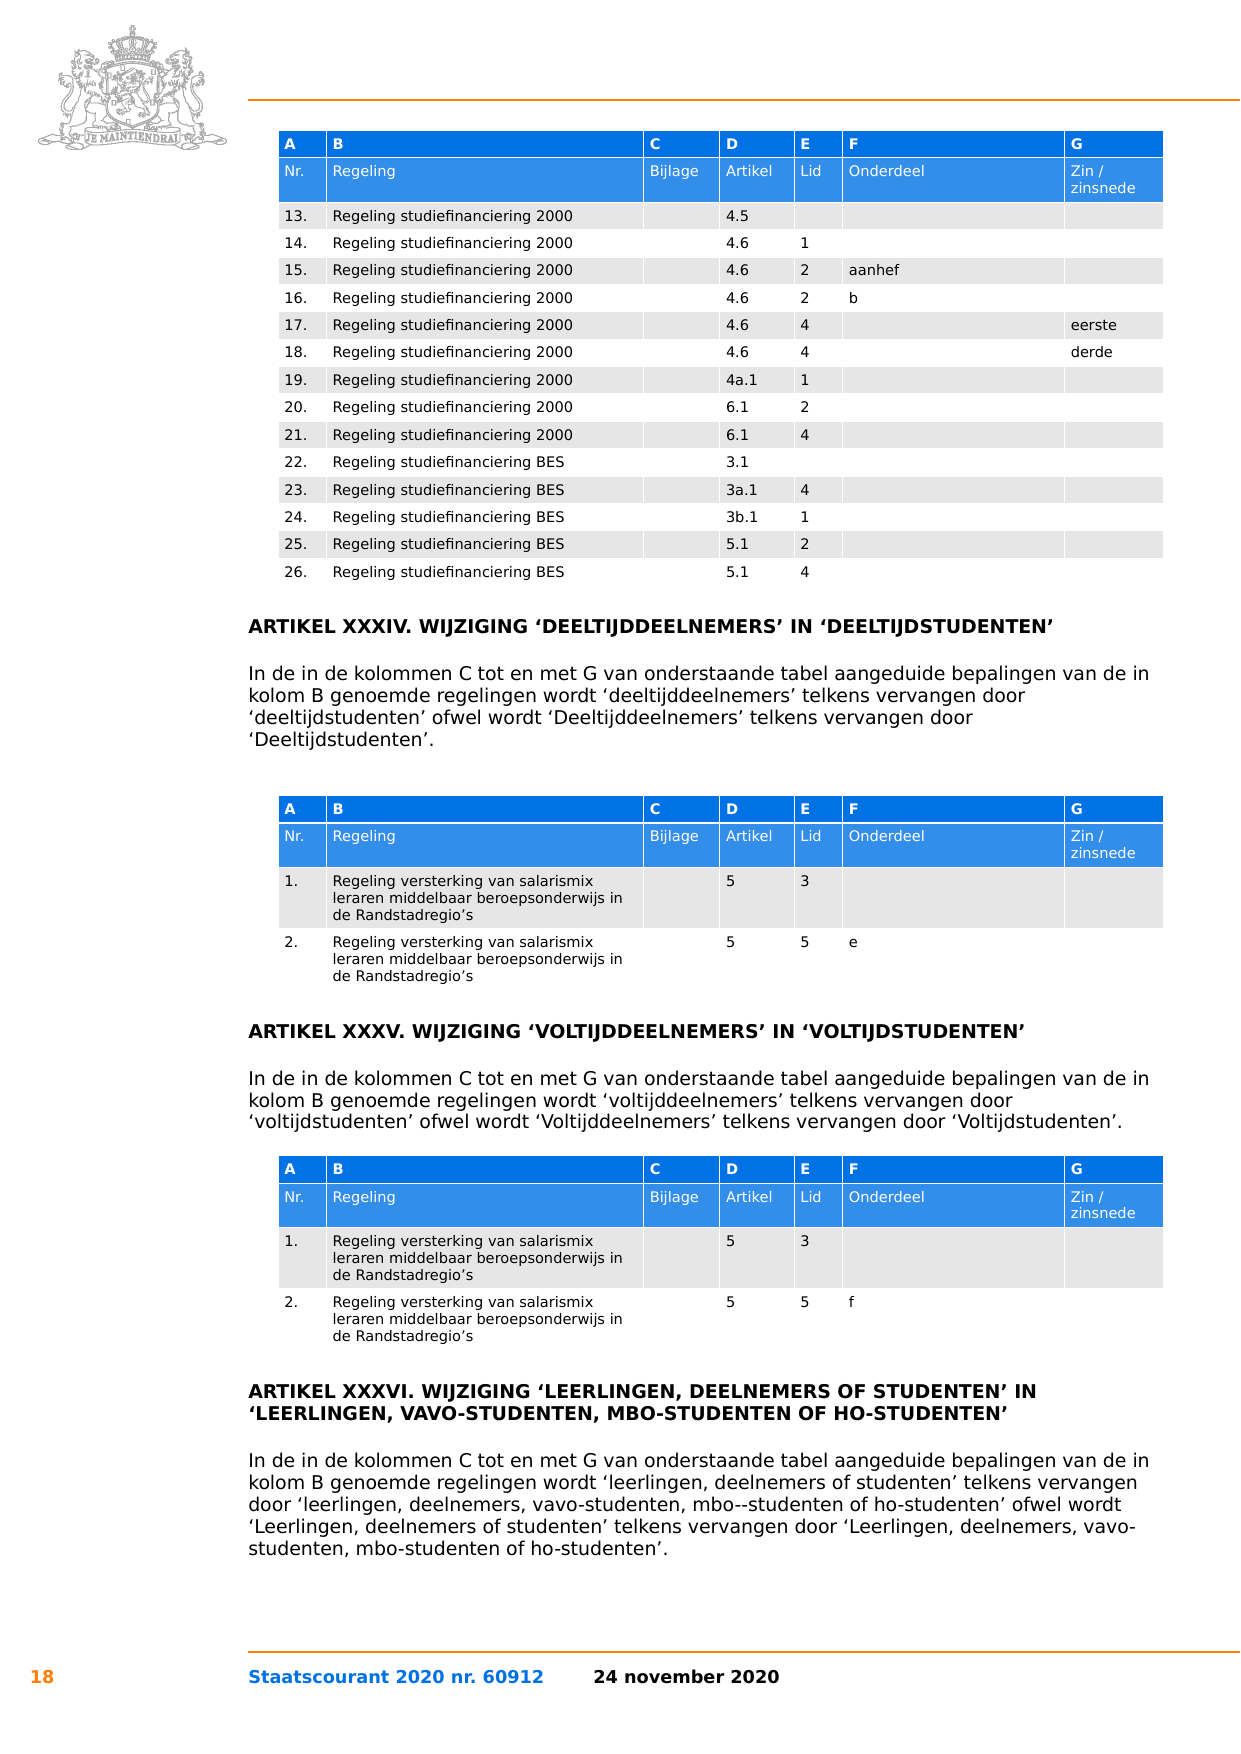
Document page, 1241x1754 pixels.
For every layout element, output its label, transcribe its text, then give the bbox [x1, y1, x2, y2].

table_cell Lid [795, 158, 842, 202]
table_cell [644, 340, 719, 366]
table_cell Onderdeel [843, 824, 1064, 867]
table_cell Regeling versterking van salarismix leraren middelbaar beroepsonderwijs in de Randstadregio’s [327, 1290, 643, 1350]
table_cell [843, 477, 1064, 503]
table_cell [644, 504, 719, 530]
table_cell Artikel [720, 1184, 794, 1227]
table_cell 20. [279, 395, 326, 421]
table_cell [644, 559, 719, 585]
table_header B [327, 796, 643, 822]
subtitle ARTIKEL XXXVI. WIJZIGING ‘LEERLINGEN, DEELNEMERS OF STUDENTEN’ IN ‘LEERLINGEN, VAVO-STUDENTEN, MBO-STUDENTEN OF HO-STUDENTEN’ [248, 1381, 1163, 1425]
table_cell 5.1 [720, 531, 794, 558]
table_cell Regeling studiefinanciering 2000 [327, 203, 643, 229]
table_cell Regeling [327, 158, 643, 202]
table_header F [843, 131, 1064, 157]
table_cell Regeling studiefinanciering 2000 [327, 312, 643, 339]
table_cell aanhef [843, 258, 1064, 284]
table_header F [843, 1156, 1064, 1183]
table_cell [843, 203, 1064, 229]
table_cell 4.6 [720, 312, 794, 339]
table_cell 19. [279, 367, 326, 393]
table_cell [843, 1228, 1064, 1288]
table_cell 14. [279, 230, 326, 256]
table_cell 2 [795, 531, 842, 558]
table_header C [644, 796, 719, 822]
table_cell e [843, 929, 1064, 989]
table_cell [644, 422, 719, 448]
table_cell [843, 367, 1064, 393]
table_cell 13. [279, 203, 326, 229]
table_cell Zin / zinsnede [1065, 824, 1163, 867]
table_cell [1065, 477, 1163, 503]
table_cell [1065, 422, 1163, 448]
table_cell [843, 449, 1064, 476]
table_cell Regeling versterking van salarismix leraren middelbaar beroepsonderwijs in de Randstadregio’s [327, 868, 643, 928]
table_cell [644, 203, 719, 229]
table_cell [1065, 1228, 1163, 1288]
table_cell [795, 203, 842, 229]
table_cell Onderdeel [843, 1184, 1064, 1227]
table_cell [795, 449, 842, 476]
table_header E [795, 131, 842, 157]
table_cell 5 [795, 929, 842, 989]
table_cell Regeling studiefinanciering 2000 [327, 340, 643, 366]
table_cell [644, 367, 719, 393]
table_header B [327, 1156, 643, 1183]
table_cell [1065, 258, 1163, 284]
table_header E [795, 796, 842, 822]
table_cell [843, 504, 1064, 530]
table_cell 6.1 [720, 395, 794, 421]
table_cell Lid [795, 824, 842, 867]
table_cell [1065, 504, 1163, 530]
table_cell 4 [795, 312, 842, 339]
table_cell Regeling studiefinanciering BES [327, 449, 643, 476]
table_cell 2. [279, 929, 326, 989]
table_cell 22. [279, 449, 326, 476]
table_cell 5 [720, 1228, 794, 1288]
table_cell Nr. [279, 158, 326, 202]
table_cell Bijlage [644, 824, 719, 867]
table_cell Lid [795, 1184, 842, 1227]
table_cell [843, 531, 1064, 558]
table_cell 4a.1 [720, 367, 794, 393]
table_cell 4.5 [720, 203, 794, 229]
table_header F [843, 796, 1064, 822]
table_header G [1065, 796, 1163, 822]
table_cell f [843, 1290, 1064, 1350]
table_cell [644, 1290, 719, 1350]
table_cell [1065, 230, 1163, 256]
picture [38, 25, 227, 150]
table_cell [644, 868, 719, 928]
table_cell Onderdeel [843, 158, 1064, 202]
table_cell 23. [279, 477, 326, 503]
table_cell 1 [795, 230, 842, 256]
table_cell [644, 531, 719, 558]
table_cell 5 [720, 929, 794, 989]
table_cell [644, 929, 719, 989]
table_cell derde [1065, 340, 1163, 366]
table_cell Regeling [327, 824, 643, 867]
table_cell Regeling studiefinanciering 2000 [327, 230, 643, 256]
table_cell 4 [795, 477, 842, 503]
table_header A [279, 131, 326, 157]
text In de in de kolommen C tot en met G van onderstaande tabel aangeduide bepalingen van de in kolom B genoemde regelingen wordt ‘leerlingen, deelnemers of studenten’ telkens vervangen door ‘leerlingen, deelnemers, vavo-studenten, mbo--studenten of ho-studenten’ ofwel wordt ‘Leerlingen, deelnemers of studenten’ telkens vervangen door ‘Leerlingen, deelnemers, vavo-studenten, mbo-studenten of ho-studenten’. [248, 1450, 1163, 1560]
table_cell 3 [795, 1228, 842, 1288]
table_cell 3a.1 [720, 477, 794, 503]
table_header G [1065, 1156, 1163, 1183]
table_header A [279, 1156, 326, 1183]
table_cell 2. [279, 1290, 326, 1350]
table_cell 2 [795, 395, 842, 421]
table_cell Nr. [279, 1184, 326, 1227]
table_cell 17. [279, 312, 326, 339]
table_cell Bijlage [644, 158, 719, 202]
table_cell [1065, 449, 1163, 476]
subtitle ARTIKEL XXXIV. WIJZIGING ‘DEELTIJDDEELNEMERS’ IN ‘DEELTIJDSTUDENTEN’ [248, 616, 1163, 638]
table_cell b [843, 285, 1064, 311]
table_cell 4.6 [720, 258, 794, 284]
subtitle ARTIKEL XXXV. WIJZIGING ‘VOLTIJDDEELNEMERS’ IN ‘VOLTIJDSTUDENTEN’ [248, 1021, 1163, 1042]
table_cell [1065, 367, 1163, 393]
table_header C [644, 131, 719, 157]
table_cell Regeling studiefinanciering BES [327, 477, 643, 503]
table_cell Regeling versterking van salarismix leraren middelbaar beroepsonderwijs in de Randstadregio’s [327, 1228, 643, 1288]
table_cell 18. [279, 340, 326, 366]
table_cell [644, 477, 719, 503]
table_cell [1065, 531, 1163, 558]
table_header D [720, 1156, 794, 1183]
table_cell [843, 422, 1064, 448]
table_cell 4.6 [720, 340, 794, 366]
table_cell Artikel [720, 824, 794, 867]
table_cell 1 [795, 367, 842, 393]
table_cell Regeling [327, 1184, 643, 1227]
table_cell [1065, 285, 1163, 311]
text In de in de kolommen C tot en met G van onderstaande tabel aangeduide bepalingen van de in kolom B genoemde regelingen wordt ‘voltijddeelnemers’ telkens vervangen door ‘voltijdstudenten’ ofwel wordt ‘Voltijddeelnemers’ telkens vervangen door ‘Voltijdstudenten’. [248, 1067, 1163, 1133]
table_cell [644, 312, 719, 339]
table_header G [1065, 131, 1163, 157]
table_header E [795, 1156, 842, 1183]
table_cell 5 [795, 1290, 842, 1350]
table_cell Regeling versterking van salarismix leraren middelbaar beroepsonderwijs in de Randstadregio’s [327, 929, 643, 989]
table_cell Regeling studiefinanciering 2000 [327, 258, 643, 284]
table_cell 4.6 [720, 285, 794, 311]
table_cell 26. [279, 559, 326, 585]
table_cell 3.1 [720, 449, 794, 476]
table_cell Regeling studiefinanciering BES [327, 504, 643, 530]
table_cell 1. [279, 1228, 326, 1288]
table_cell 4 [795, 340, 842, 366]
table_cell 5 [720, 868, 794, 928]
table_cell [1065, 559, 1163, 585]
table_cell Zin / zinsnede [1065, 158, 1163, 202]
table_cell Bijlage [644, 1184, 719, 1227]
table_cell Regeling studiefinanciering BES [327, 531, 643, 558]
table_cell 3b.1 [720, 504, 794, 530]
table_cell 4 [795, 422, 842, 448]
table_cell 21. [279, 422, 326, 448]
table_cell 2 [795, 285, 842, 311]
table_cell 25. [279, 531, 326, 558]
table_cell 4.6 [720, 230, 794, 256]
table_cell [843, 395, 1064, 421]
table_cell [644, 285, 719, 311]
table_cell [1065, 929, 1163, 989]
table_cell [644, 395, 719, 421]
table_cell [843, 230, 1064, 256]
table_cell 2 [795, 258, 842, 284]
table_cell Regeling studiefinanciering 2000 [327, 395, 643, 421]
table_cell Artikel [720, 158, 794, 202]
table_cell 3 [795, 868, 842, 928]
table_cell Zin / zinsnede [1065, 1184, 1163, 1227]
table_header D [720, 796, 794, 822]
table_cell eerste [1065, 312, 1163, 339]
table_cell 24. [279, 504, 326, 530]
table_cell 4 [795, 559, 842, 585]
table_cell 15. [279, 258, 326, 284]
table_header A [279, 796, 326, 822]
table_cell [843, 559, 1064, 585]
table_header C [644, 1156, 719, 1183]
table_cell [644, 258, 719, 284]
table_header B [327, 131, 643, 157]
table_cell [1065, 1290, 1163, 1350]
table_cell [1065, 868, 1163, 928]
table_cell [843, 868, 1064, 928]
table_cell Nr. [279, 824, 326, 867]
table_cell 1 [795, 504, 842, 530]
table_cell 5.1 [720, 559, 794, 585]
table_cell Regeling studiefinanciering 2000 [327, 285, 643, 311]
table_cell 6.1 [720, 422, 794, 448]
table_cell 16. [279, 285, 326, 311]
table_cell [843, 312, 1064, 339]
table_cell [644, 1228, 719, 1288]
table_header D [720, 131, 794, 157]
table_cell 5 [720, 1290, 794, 1350]
table_cell Regeling studiefinanciering BES [327, 559, 643, 585]
table_cell 1. [279, 868, 326, 928]
table_cell [843, 340, 1064, 366]
table_cell Regeling studiefinanciering 2000 [327, 422, 643, 448]
table_cell [644, 230, 719, 256]
text In de in de kolommen C tot en met G van onderstaande tabel aangeduide bepalingen van de in kolom B genoemde regelingen wordt ‘deeltijddeelnemers’ telkens vervangen door ‘deeltijdstudenten’ ofwel wordt ‘Deeltijddeelnemers’ telkens vervangen door ‘Deeltijdstudenten’. [248, 663, 1163, 751]
table_cell [1065, 203, 1163, 229]
table_cell Regeling studiefinanciering 2000 [327, 367, 643, 393]
table_cell [1065, 395, 1163, 421]
table_cell [644, 449, 719, 476]
